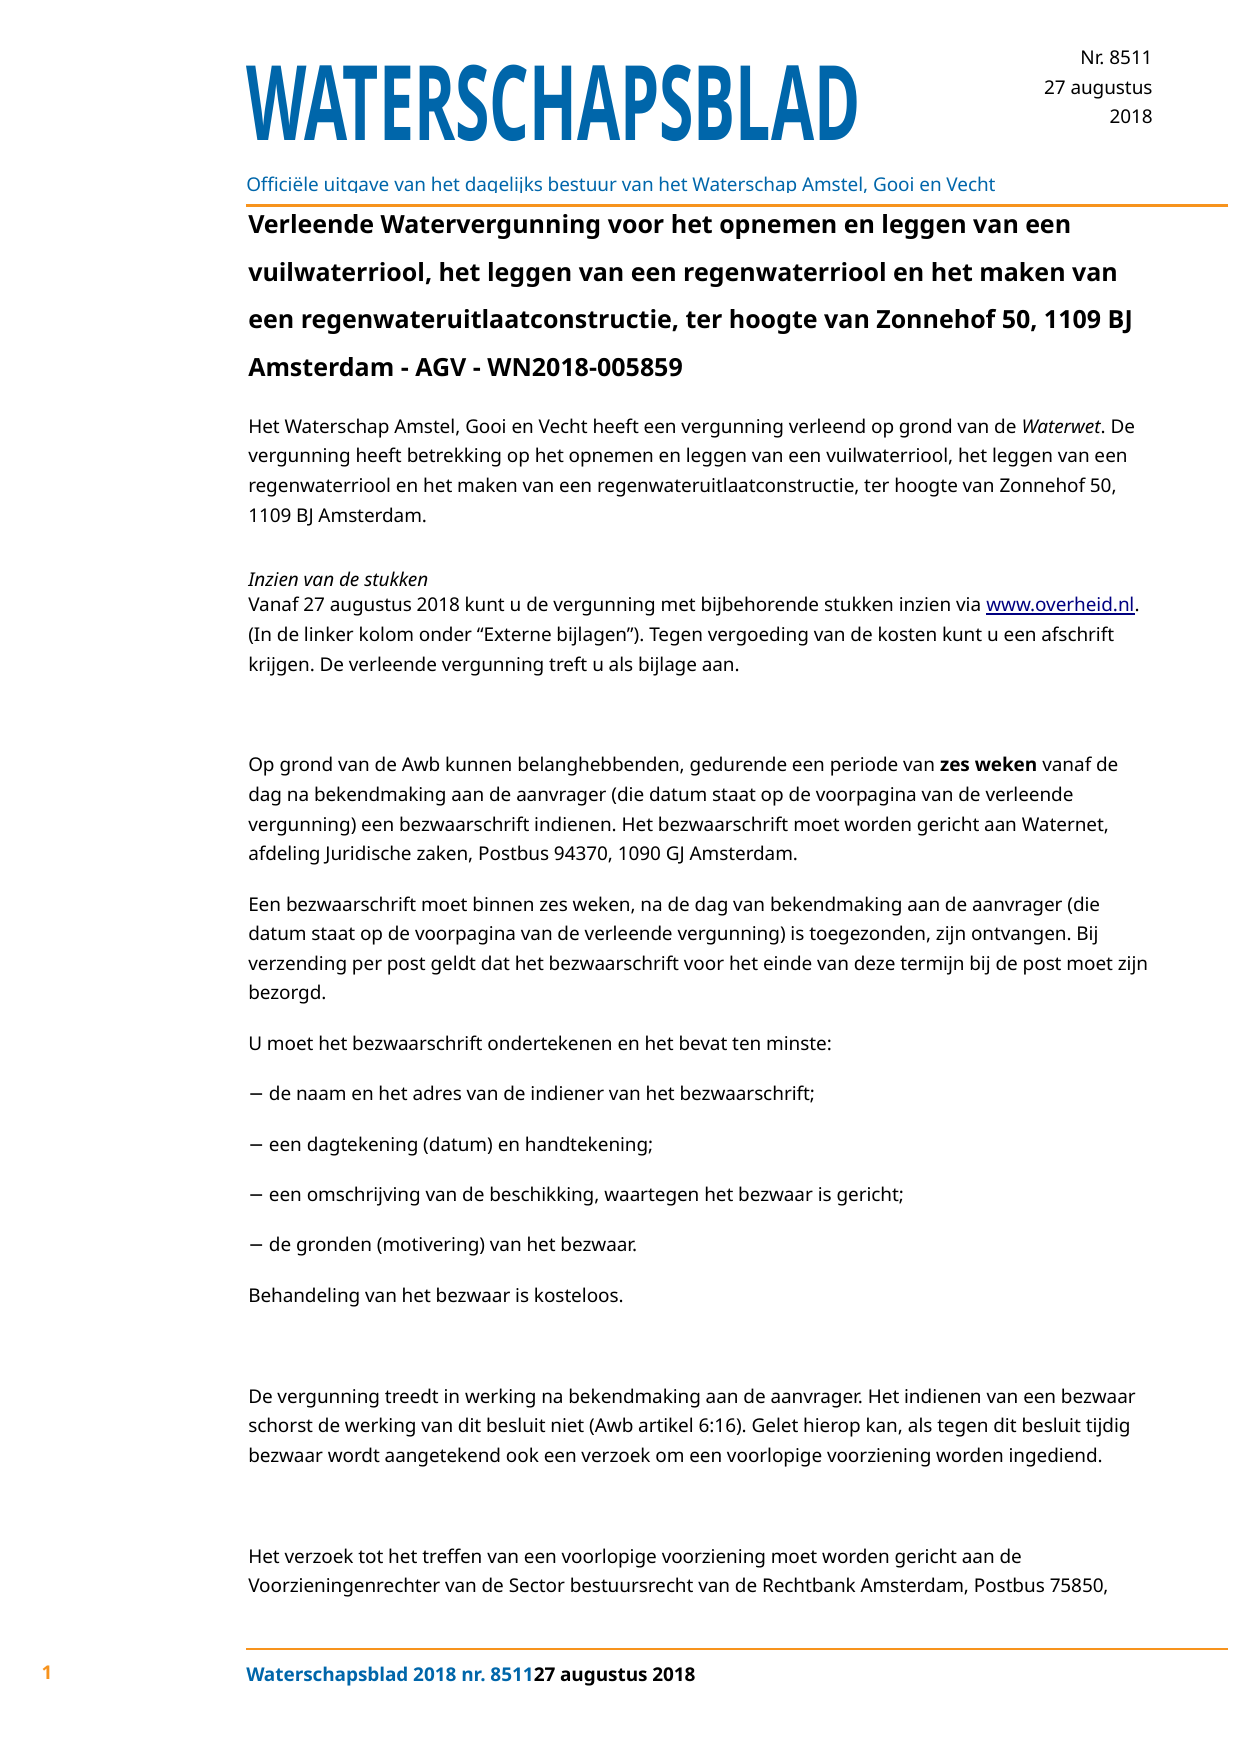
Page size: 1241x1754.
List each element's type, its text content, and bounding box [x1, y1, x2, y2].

text Verleende Watervergunning voor het opnemen en leggen van een vuilwaterriool, het leggen van een regenwaterriool en het maken van een regenwateruitlaatconstructie, ter hoogte van Zonnehof 50, 1109 BJ Amsterdam - AGV - WN2018-005859 [248, 207, 1152, 384]
text Behandeling van het bezwaar is kosteloos. [248, 1282, 1152, 1308]
text Het Waterschap Amstel, Gooi en Vecht heeft een vergunning verleend op grond van de Waterwet. De vergunning heeft betrekking op het opnemen en leggen van een vuilwaterriool, het leggen van een regenwaterriool en het maken van een regenwateruitlaatconstructie, ter hoogte van Zonnehof 50, 1109 BJ Amsterdam. [248, 413, 1152, 528]
picture [41, 47, 231, 172]
text − een omschrijving van de beschikking, waartegen het bezwaar is gericht; [248, 1181, 1152, 1207]
text Inzien van de stukken [248, 566, 1152, 592]
text Vanaf 27 augustus 2018 kunt u de vergunning met bijbehorende stukken inzien via www.overheid.nl. (In de linker kolom onder “Externe bijlagen”). Tegen vergoeding van de kosten kunt u een afschrift krijgen. De verleende vergunning treft u als bijlage aan. [248, 592, 1152, 676]
text U moet het bezwaarschrift ondertekenen en het bevat ten minste: [248, 1030, 1152, 1056]
text − een dagtekening (datum) en handtekening; [248, 1131, 1152, 1156]
text − de naam en het adres van de indiener van het bezwaarschrift; [248, 1080, 1152, 1106]
text Het verzoek tot het treffen van een voorlopige voorziening moet worden gericht aan de Voorzieningenrechter van de Sector bestuursrecht van de Rechtbank Amsterdam, Postbus 75850, [248, 1543, 1152, 1598]
text Een bezwaarschrift moet binnen zes weken, na de dag van bekendmaking aan de aanvrager (die datum staat op de voorpagina van de verleende vergunning) is toegezonden, zijn ontvangen. Bij verzending per post geldt dat het bezwaarschrift voor het einde van deze termijn bij de post moet zijn bezorgd. [248, 891, 1152, 1005]
text Op grond van de Awb kunnen belanghebbenden, gedurende een periode van zes weken vanaf de dag na bekendmaking aan de aanvrager (die datum staat op de voorpagina van de verleende vergunning) een bezwaarschrift indienen. Het bezwaarschrift moet worden gericht aan Waternet, afdeling Juridische zaken, Postbus 94370, 1090 GJ Amsterdam. [248, 752, 1152, 866]
text De vergunning treedt in werking na bekendmaking aan de aanvrager. Het indienen van een bezwaar schorst de werking van dit besluit niet (Awb artikel 6:16). Gelet hierop kan, als tegen dit besluit tijdig bezwaar wordt aangetekend ook een verzoek om een voorlopige voorziening worden ingediend. [248, 1383, 1152, 1468]
text − de gronden (motivering) van het bezwaar. [248, 1232, 1152, 1257]
